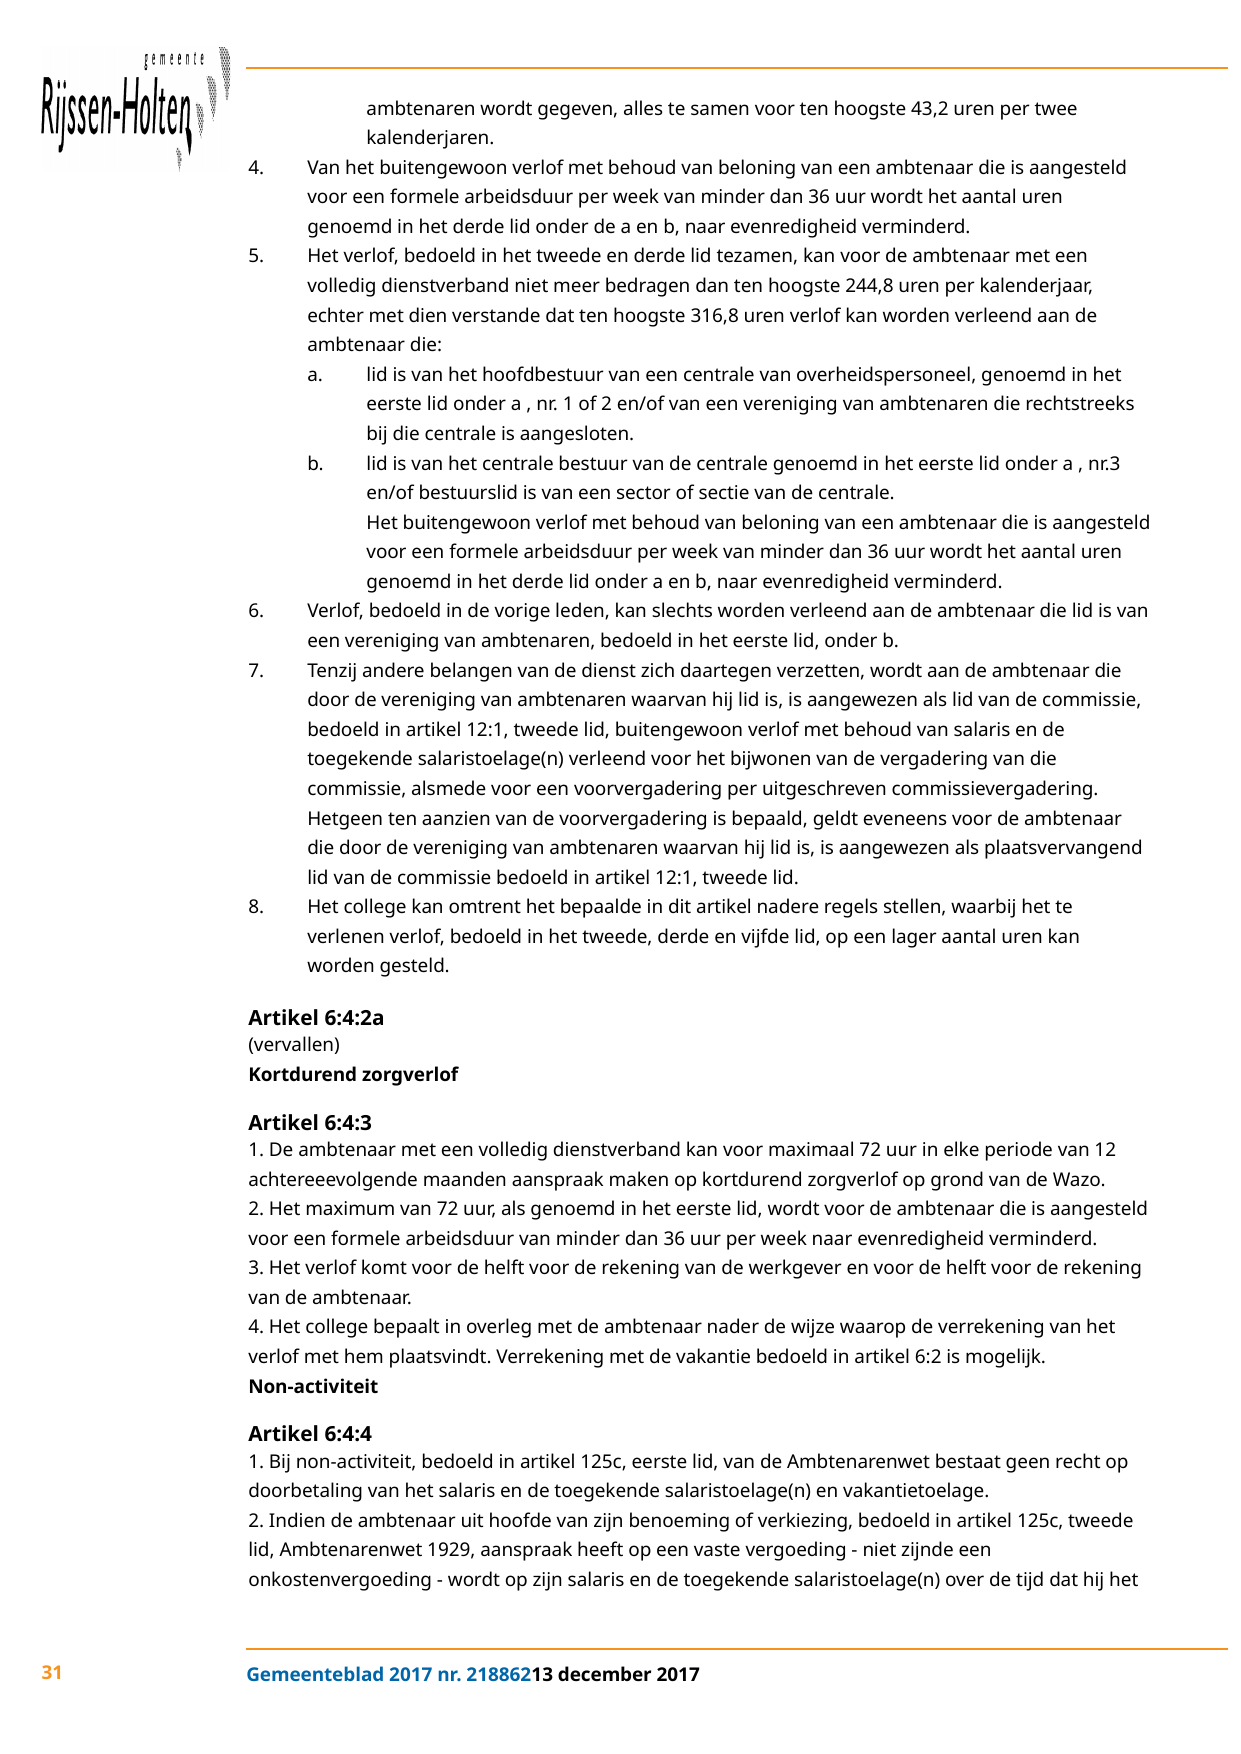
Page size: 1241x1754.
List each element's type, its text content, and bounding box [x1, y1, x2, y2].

text Kortdurend zorgverlof [248, 1061, 1152, 1087]
text 1. De ambtenaar met een volledig dienstverband kan voor maximaal 72 uur in elke periode van 12 achtereeevolgende maanden aanspraak maken op kortdurend zorgverlof op grond van de Wazo. [248, 1136, 1152, 1191]
text 3. Het verlof komt voor de helft voor de rekening van de werkgever en voor de helft voor de rekening van de ambtenaar. [248, 1254, 1152, 1310]
list Het verlof, bedoeld in het tweede en derde lid tezamen, kan voor de ambtenaar met een volledig dienstverband niet meer bedragen dan ten hoogste 244,8 uren per kalenderjaar, echter met dien verstande dat ten hoogste 316,8 uren verlof kan worden verleend aan de ambtenaar die: [248, 243, 1152, 357]
text 2. Indien de ambtenaar uit hoofde van zijn benoeming of verkiezing, bedoeld in artikel 125c, tweede lid, Ambtenarenwet 1929, aanspraak heeft op een vaste vergoeding - niet zijnde een onkostenvergoeding - wordt op zijn salaris en de toegekende salaristoelage(n) over de tijd dat hij het [248, 1507, 1152, 1592]
text 4. Het college bepaalt in overleg met de ambtenaar nader de wijze waarop de verrekening van het verlof met hem plaatsvindt. Verrekening met de vakantie bedoeld in artikel 6:2 is mogelijk. [248, 1314, 1152, 1369]
list Verlof, bedoeld in de vorige leden, kan slechts worden verleend aan de ambtenaar die lid is van een vereniging van ambtenaren, bedoeld in het eerste lid, onder b. [248, 598, 1152, 653]
list ambtenaren wordt gegeven, alles te samen voor ten hoogste 43,2 uren per twee kalenderjaren. [307, 95, 1152, 150]
list Tenzij andere belangen van de dienst zich daartegen verzetten, wordt aan de ambtenaar die door de vereniging van ambtenaren waarvan hij lid is, is aangewezen als lid van de commissie, bedoeld in artikel 12:1, tweede lid, buitengewoon verlof met behoud van salaris en de toegekende salaristoelage(n) verleend voor het bijwonen van de vergadering van die commissie, alsmede voor een voorvergadering per uitgeschreven commissievergadering. Hetgeen ten aanzien van de voorvergadering is bepaald, geldt eveneens voor de ambtenaar die door de vereniging van ambtenaren waarvan hij lid is, is aangewezen als plaatsvervangend lid van de commissie bedoeld in artikel 12:1, tweede lid. [248, 657, 1152, 890]
text 1. Bij non-activiteit, bedoeld in artikel 125c, eerste lid, van de Ambtenarenwet bestaat geen recht op doorbetaling van het salaris en de toegekende salaristoelage(n) en vakantietoelage. [248, 1448, 1152, 1503]
text Non-activiteit [248, 1373, 1152, 1398]
list lid is van het hoofdbestuur van een centrale van overheidspersoneel, genoemd in het eerste lid onder a , nr. 1 of 2 en/of van een vereniging van ambtenaren die rechtstreeks bij die centrale is aangesloten. [307, 361, 1152, 446]
text (vervallen) [248, 1032, 1152, 1057]
list Het buitengewoon verlof met behoud van beloning van een ambtenaar die is aangesteld voor een formele arbeidsduur per week van minder dan 36 uur wordt het aantal uren genoemd in het derde lid onder a en b, naar evenredigheid verminderd. [307, 509, 1152, 594]
text Artikel 6:4:2a [248, 1003, 1152, 1032]
list Het college kan omtrent het bepaalde in dit artikel nadere regels stellen, waarbij het te verlenen verlof, bedoeld in het tweede, derde en vijfde lid, op een lager aantal uren kan worden gesteld. [248, 893, 1152, 978]
list lid is van het centrale bestuur van de centrale genoemd in het eerste lid onder a , nr.3 en/of bestuurslid is van een sector of sectie van de centrale. [307, 450, 1152, 505]
text 2. Het maximum van 72 uur, als genoemd in het eerste lid, wordt voor de ambtenaar die is aangesteld voor een formele arbeidsduur van minder dan 36 uur per week naar evenredigheid verminderd. [248, 1195, 1152, 1251]
text Artikel 6:4:4 [248, 1419, 1152, 1448]
text Artikel 6:4:3 [248, 1108, 1152, 1136]
picture [41, 47, 231, 172]
list Van het buitengewoon verlof met behoud van beloning van een ambtenaar die is aangesteld voor een formele arbeidsduur per week van minder dan 36 uur wordt het aantal uren genoemd in het derde lid onder de a en b, naar evenredigheid verminderd. [248, 154, 1152, 239]
